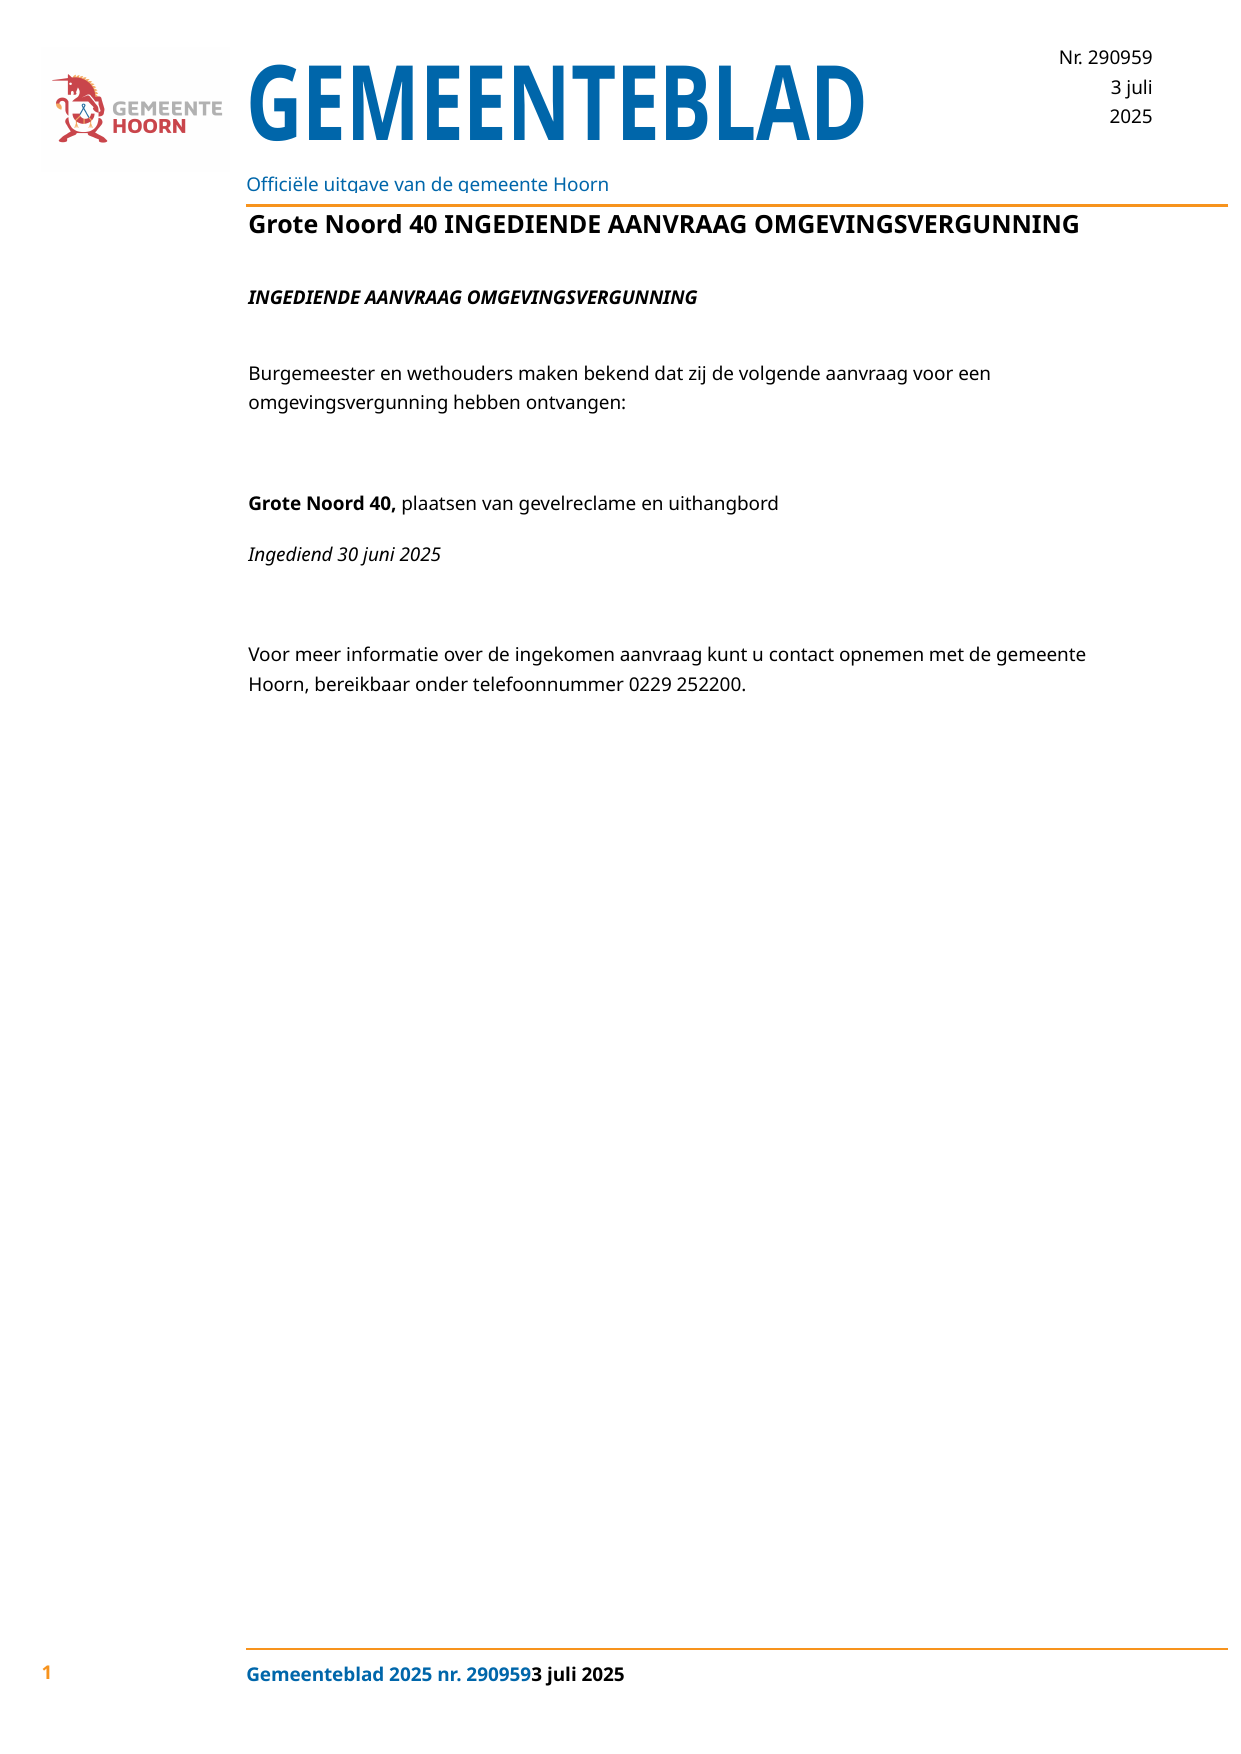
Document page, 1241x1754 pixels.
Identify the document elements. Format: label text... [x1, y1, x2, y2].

text Grote Noord 40 INGEDIENDE AANVRAAG OMGEVINGSVERGUNNING [248, 207, 1152, 241]
text Ingediend 30 juni 2025 [248, 541, 1152, 567]
text Voor meer informatie over de ingekomen aanvraag kunt u contact opnemen met de gemeente Hoorn, bereikbaar onder telefoonnummer 0229 252200. [248, 642, 1152, 697]
text Burgemeester en wethouders maken bekend dat zij de volgende aanvraag voor een omgevingsvergunning hebben ontvangen: [248, 360, 1152, 415]
picture [41, 47, 231, 172]
text INGEDIENDE AANVRAAG OMGEVINGSVERGUNNING [248, 284, 1152, 309]
text Grote Noord 40, plaatsen van gevelreclame en uithangbord [248, 490, 1152, 516]
